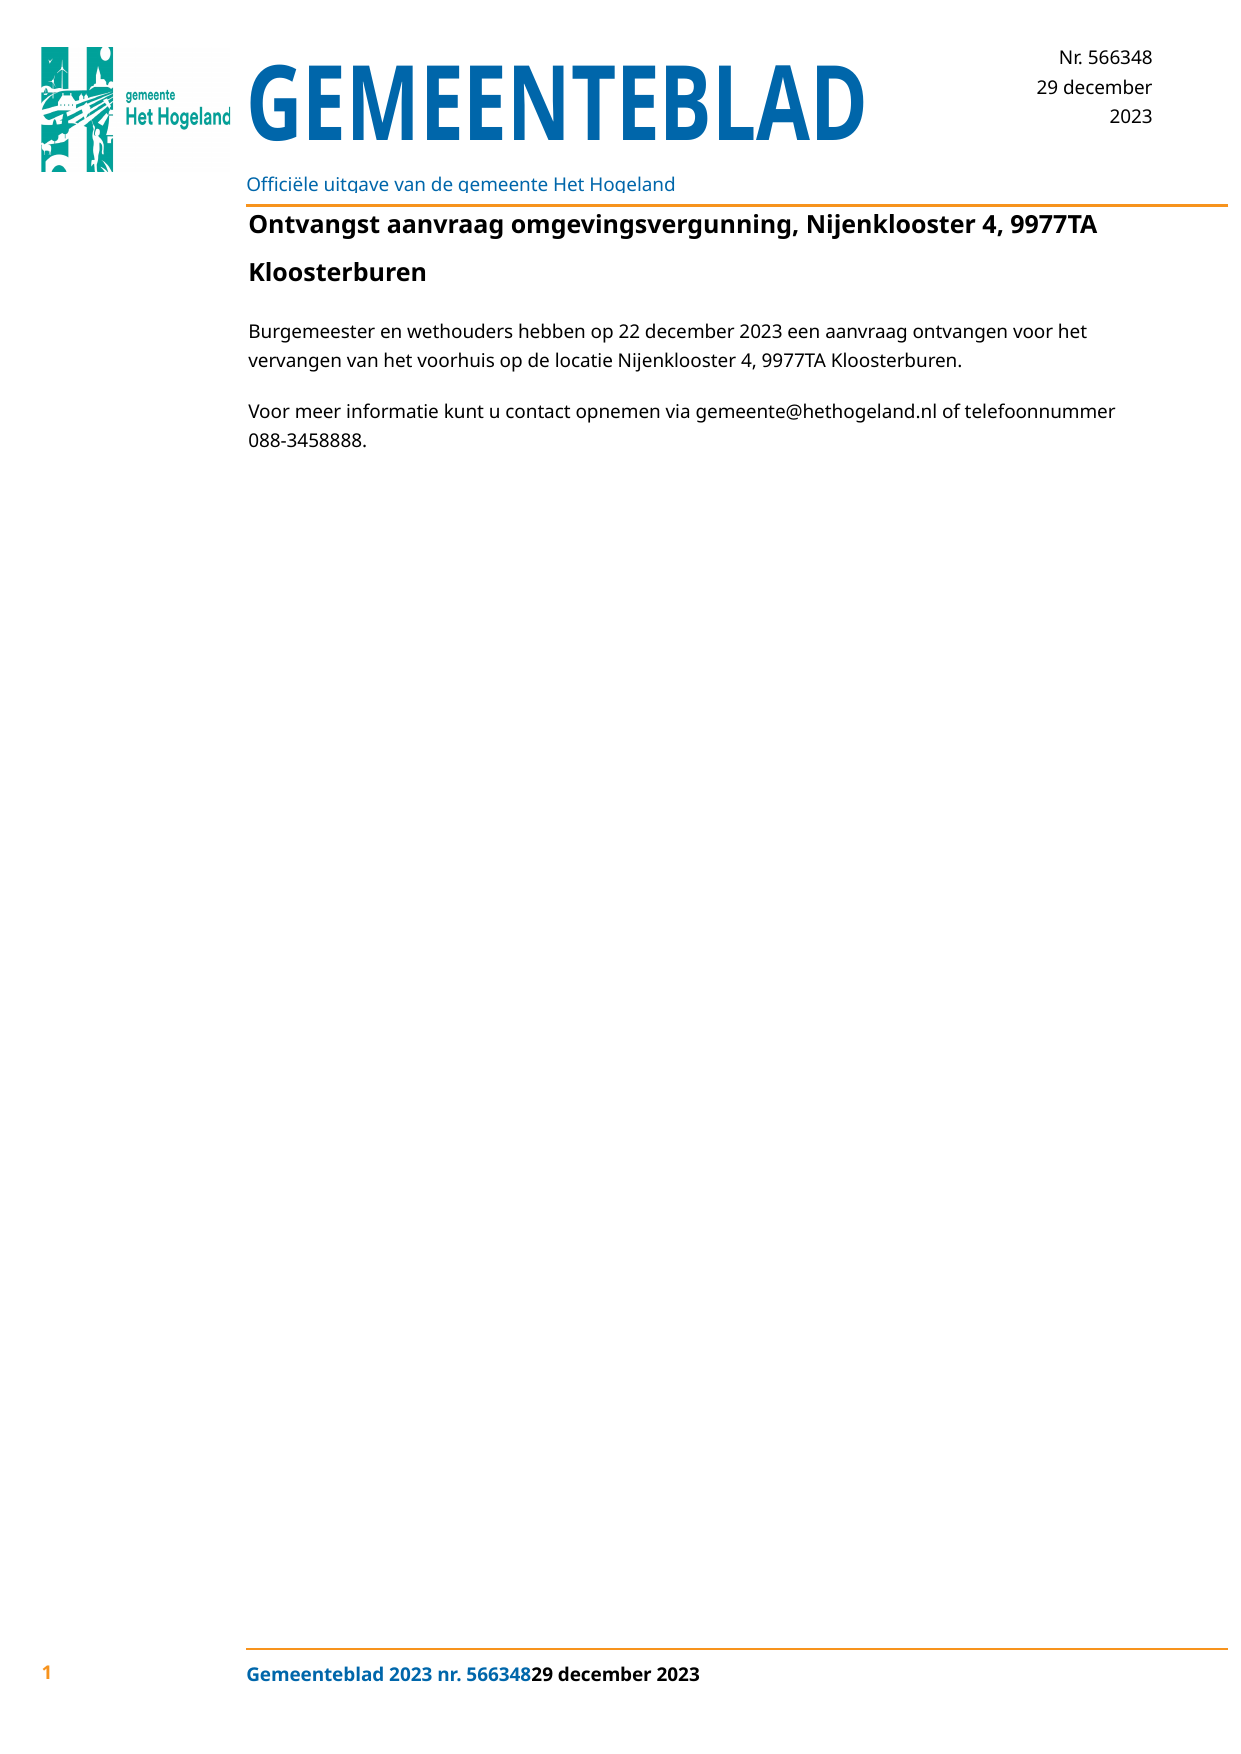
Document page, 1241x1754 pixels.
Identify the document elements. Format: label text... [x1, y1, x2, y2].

text Voor meer informatie kunt u contact opnemen via gemeente@hethogeland.nl of telefoonnummer 088-3458888. [248, 398, 1152, 453]
picture [41, 47, 231, 172]
text Burgemeester en wethouders hebben op 22 december 2023 een aanvraag ontvangen voor het vervangen van het voorhuis op de locatie Nijenklooster 4, 9977TA Kloosterburen. [248, 318, 1152, 373]
text Ontvangst aanvraag omgevingsvergunning, Nijenklooster 4, 9977TA Kloosterburen [248, 207, 1152, 288]
